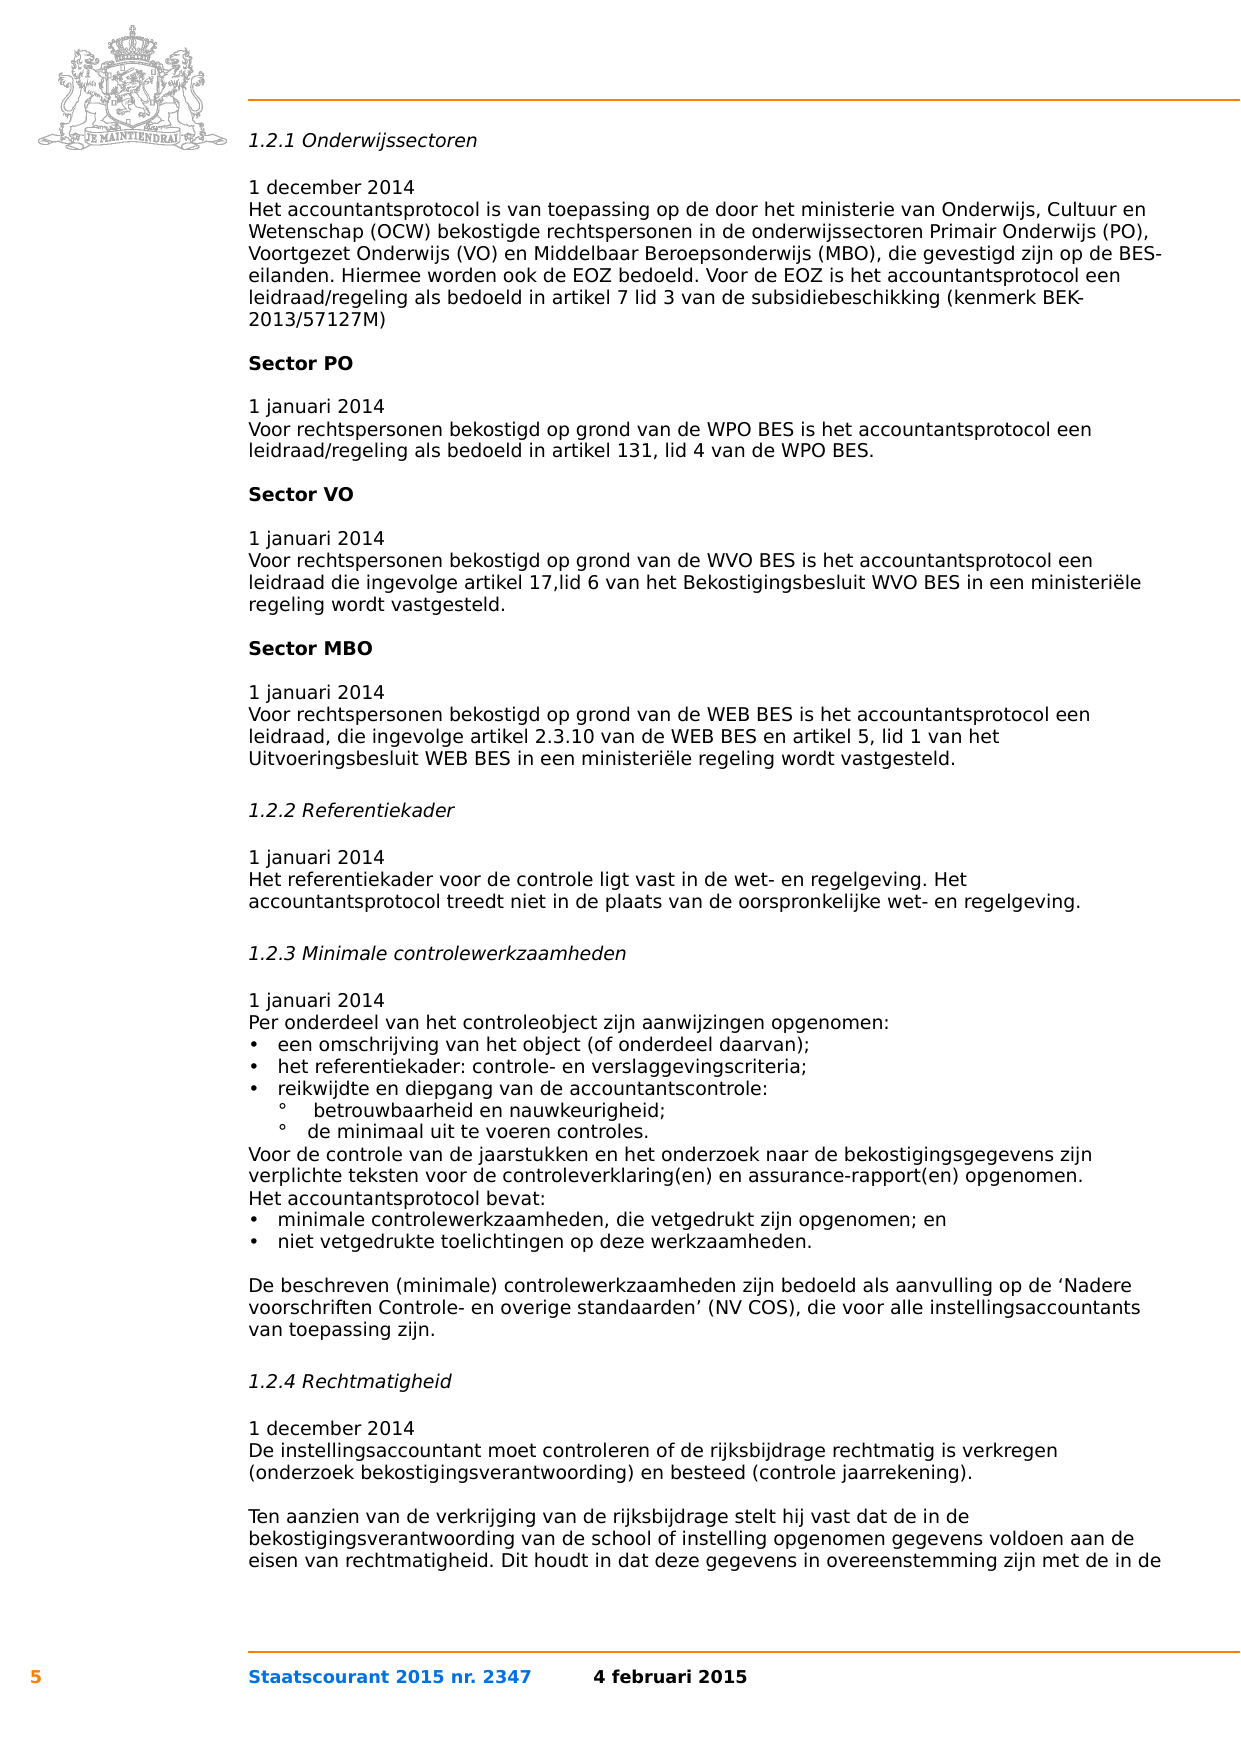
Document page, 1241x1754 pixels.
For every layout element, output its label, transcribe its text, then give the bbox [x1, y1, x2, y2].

text Het accountantsprotocol bevat: [248, 1187, 1163, 1209]
subtitle Sector MBO [248, 638, 1163, 660]
subtitle 1.2.4 Rechtmatigheid [248, 1371, 1163, 1393]
text ° de minimaal uit te voeren controles. [278, 1121, 1163, 1143]
text • niet vetgedrukte toelichtingen op deze werkzaamheden. [248, 1231, 1163, 1253]
subtitle 1.2.1 Onderwijssectoren [248, 130, 1163, 152]
text Het referentiekader voor de controle ligt vast in de wet- en regelgeving. Het accountantsprotocol treedt niet in de plaats van de oorspronkelijke wet- en regelgeving. [248, 869, 1163, 913]
text De beschreven (minimale) controlewerkzaamheden zijn bedoeld als aanvulling op de ‘Nadere voorschriften Controle- en overige standaarden’ (NV COS), die voor alle instellingsaccountants van toepassing zijn. [248, 1275, 1163, 1341]
picture [38, 25, 227, 150]
subtitle Sector PO [248, 353, 1163, 374]
text • een omschrijving van het object (of onderdeel daarvan); [248, 1033, 1163, 1056]
text 1 december 2014 [248, 177, 1163, 199]
text Voor de controle van de jaarstukken en het onderzoek naar de bekostigingsgegevens zijn verplichte teksten voor de controleverklaring(en) en assurance-rapport(en) opgenomen. [248, 1143, 1163, 1187]
text 1 januari 2014 [248, 528, 1163, 550]
text 1 januari 2014 [248, 682, 1163, 704]
subtitle 1.2.2 Referentiekader [248, 800, 1163, 822]
text ° betrouwbaarheid en nauwkeurigheid; [278, 1099, 1163, 1121]
text 1 januari 2014 [248, 847, 1163, 869]
text • minimale controlewerkzaamheden, die vetgedrukt zijn opgenomen; en [248, 1209, 1163, 1231]
text Voor rechtspersonen bekostigd op grond van de WPO BES is het accountantsprotocol een leidraad/regeling als bedoeld in artikel 131, lid 4 van de WPO BES. [248, 418, 1163, 462]
text 1 december 2014 [248, 1418, 1163, 1440]
text 1 januari 2014 [248, 396, 1163, 418]
subtitle Sector VO [248, 484, 1163, 506]
text Voor rechtspersonen bekostigd op grond van de WEB BES is het accountantsprotocol een leidraad, die ingevolge artikel 2.3.10 van de WEB BES en artikel 5, lid 1 van het Uitvoeringsbesluit WEB BES in een ministeriële regeling wordt vastgesteld. [248, 704, 1163, 770]
text 1 januari 2014 [248, 989, 1163, 1012]
text Per onderdeel van het controleobject zijn aanwijzingen opgenomen: [248, 1012, 1163, 1033]
text Ten aanzien van de verkrijging van de rijksbijdrage stelt hij vast dat de in de bekostigingsverantwoording van de school of instelling opgenomen gegevens voldoen aan de eisen van rechtmatigheid. Dit houdt in dat deze gegevens in overeenstemming zijn met de in de [248, 1506, 1163, 1572]
text Voor rechtspersonen bekostigd op grond van de WVO BES is het accountantsprotocol een leidraad die ingevolge artikel 17,lid 6 van het Bekostigingsbesluit WVO BES in een ministeriële regeling wordt vastgesteld. [248, 550, 1163, 616]
subtitle 1.2.3 Minimale controlewerkzaamheden [248, 943, 1163, 964]
text De instellingsaccountant moet controleren of de rijksbijdrage rechtmatig is verkregen (onderzoek bekostigingsverantwoording) en besteed (controle jaarrekening). [248, 1440, 1163, 1484]
text • reikwijdte en diepgang van de accountantscontrole: [248, 1077, 1163, 1099]
text • het referentiekader: controle- en verslaggevingscriteria; [248, 1056, 1163, 1077]
text Het accountantsprotocol is van toepassing op de door het ministerie van Onderwijs, Cultuur en Wetenschap (OCW) bekostigde rechtspersonen in de onderwijssectoren Primair Onderwijs (PO), Voortgezet Onderwijs (VO) en Middelbaar Beroepsonderwijs (MBO), die gevestigd zijn op de BES-eilanden. Hiermee worden ook de EOZ bedoeld. Voor de EOZ is het accountantsprotocol een leidraad/regeling als bedoeld in artikel 7 lid 3 van de subsidiebeschikking (kenmerk BEK-2013/57127M) [248, 199, 1163, 331]
